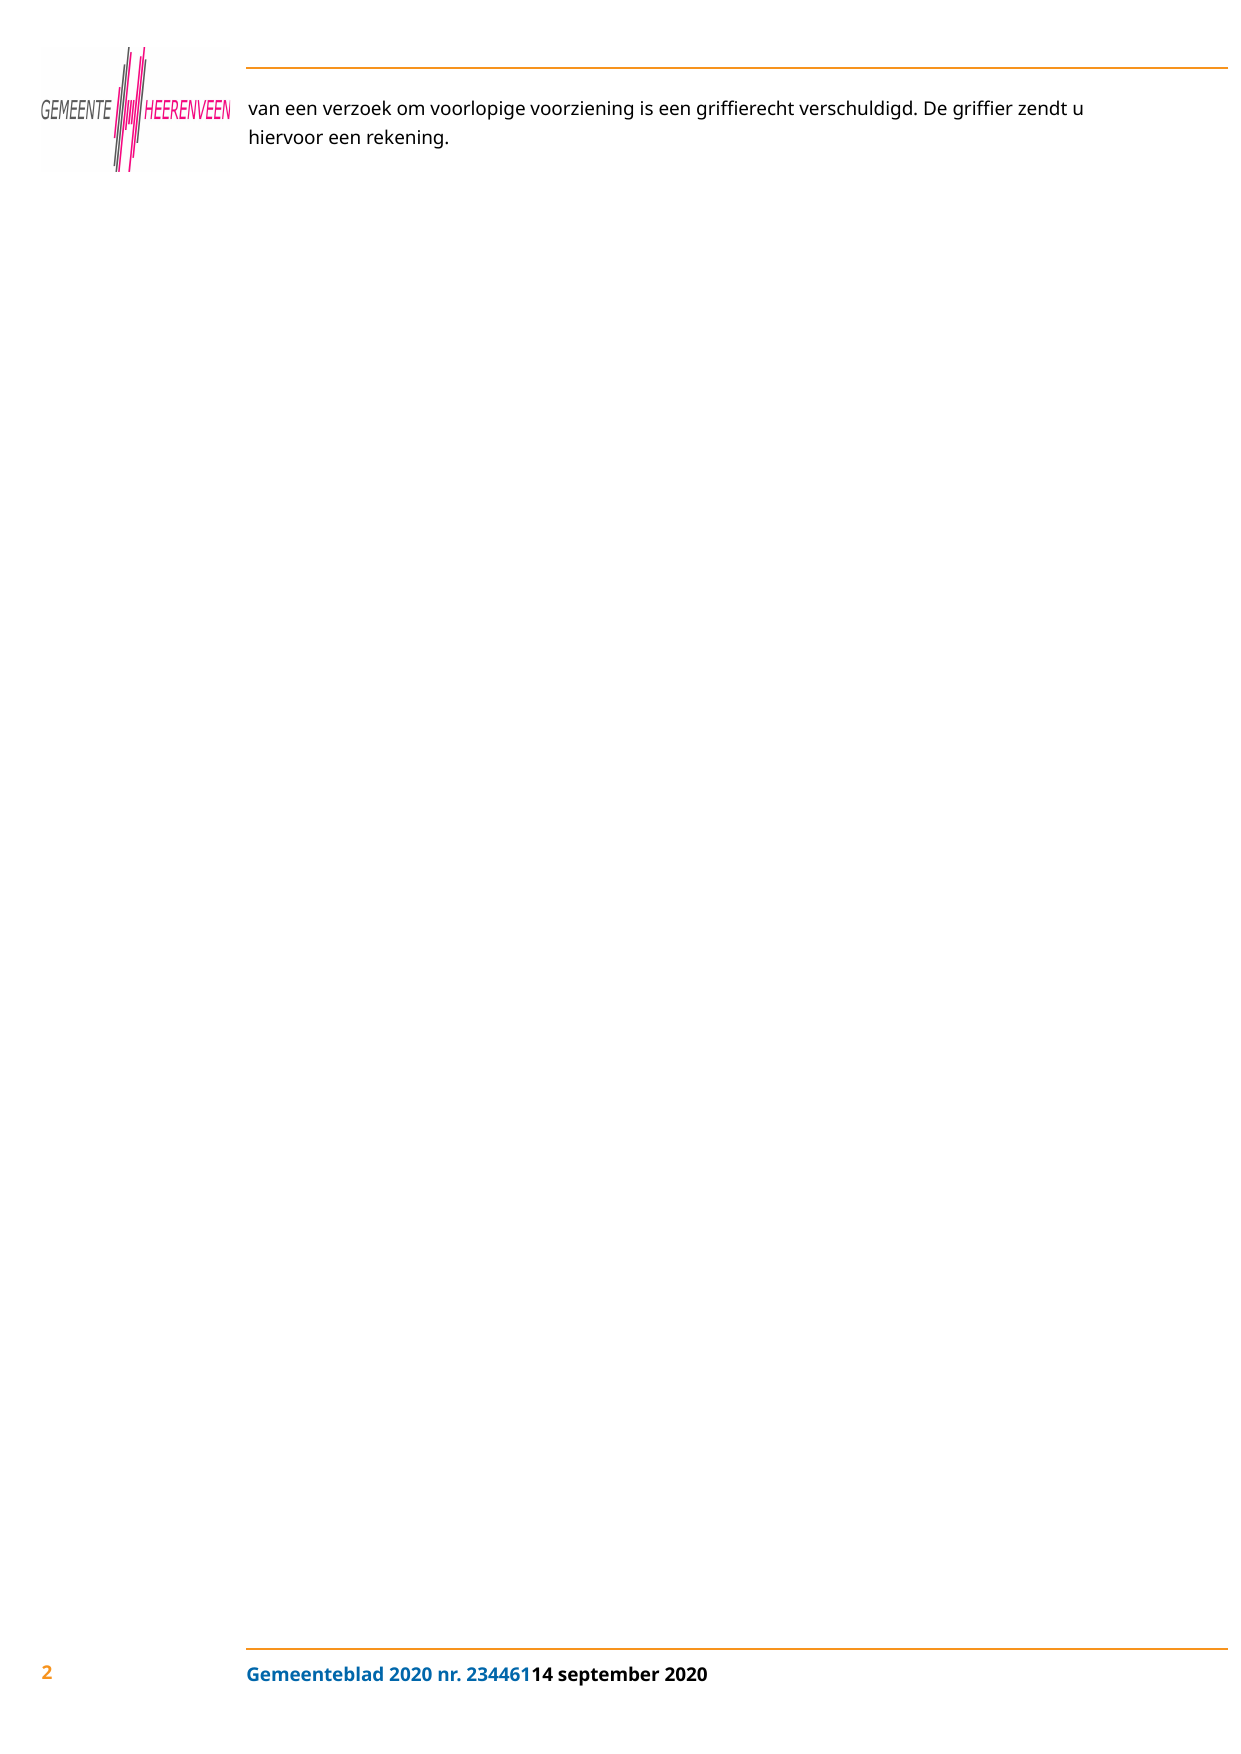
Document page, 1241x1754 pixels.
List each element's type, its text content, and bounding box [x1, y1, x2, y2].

picture [41, 47, 231, 172]
text van een verzoek om voorlopige voorziening is een griffierecht verschuldigd. De griffier zendt u hiervoor een rekening. [248, 95, 1152, 150]
